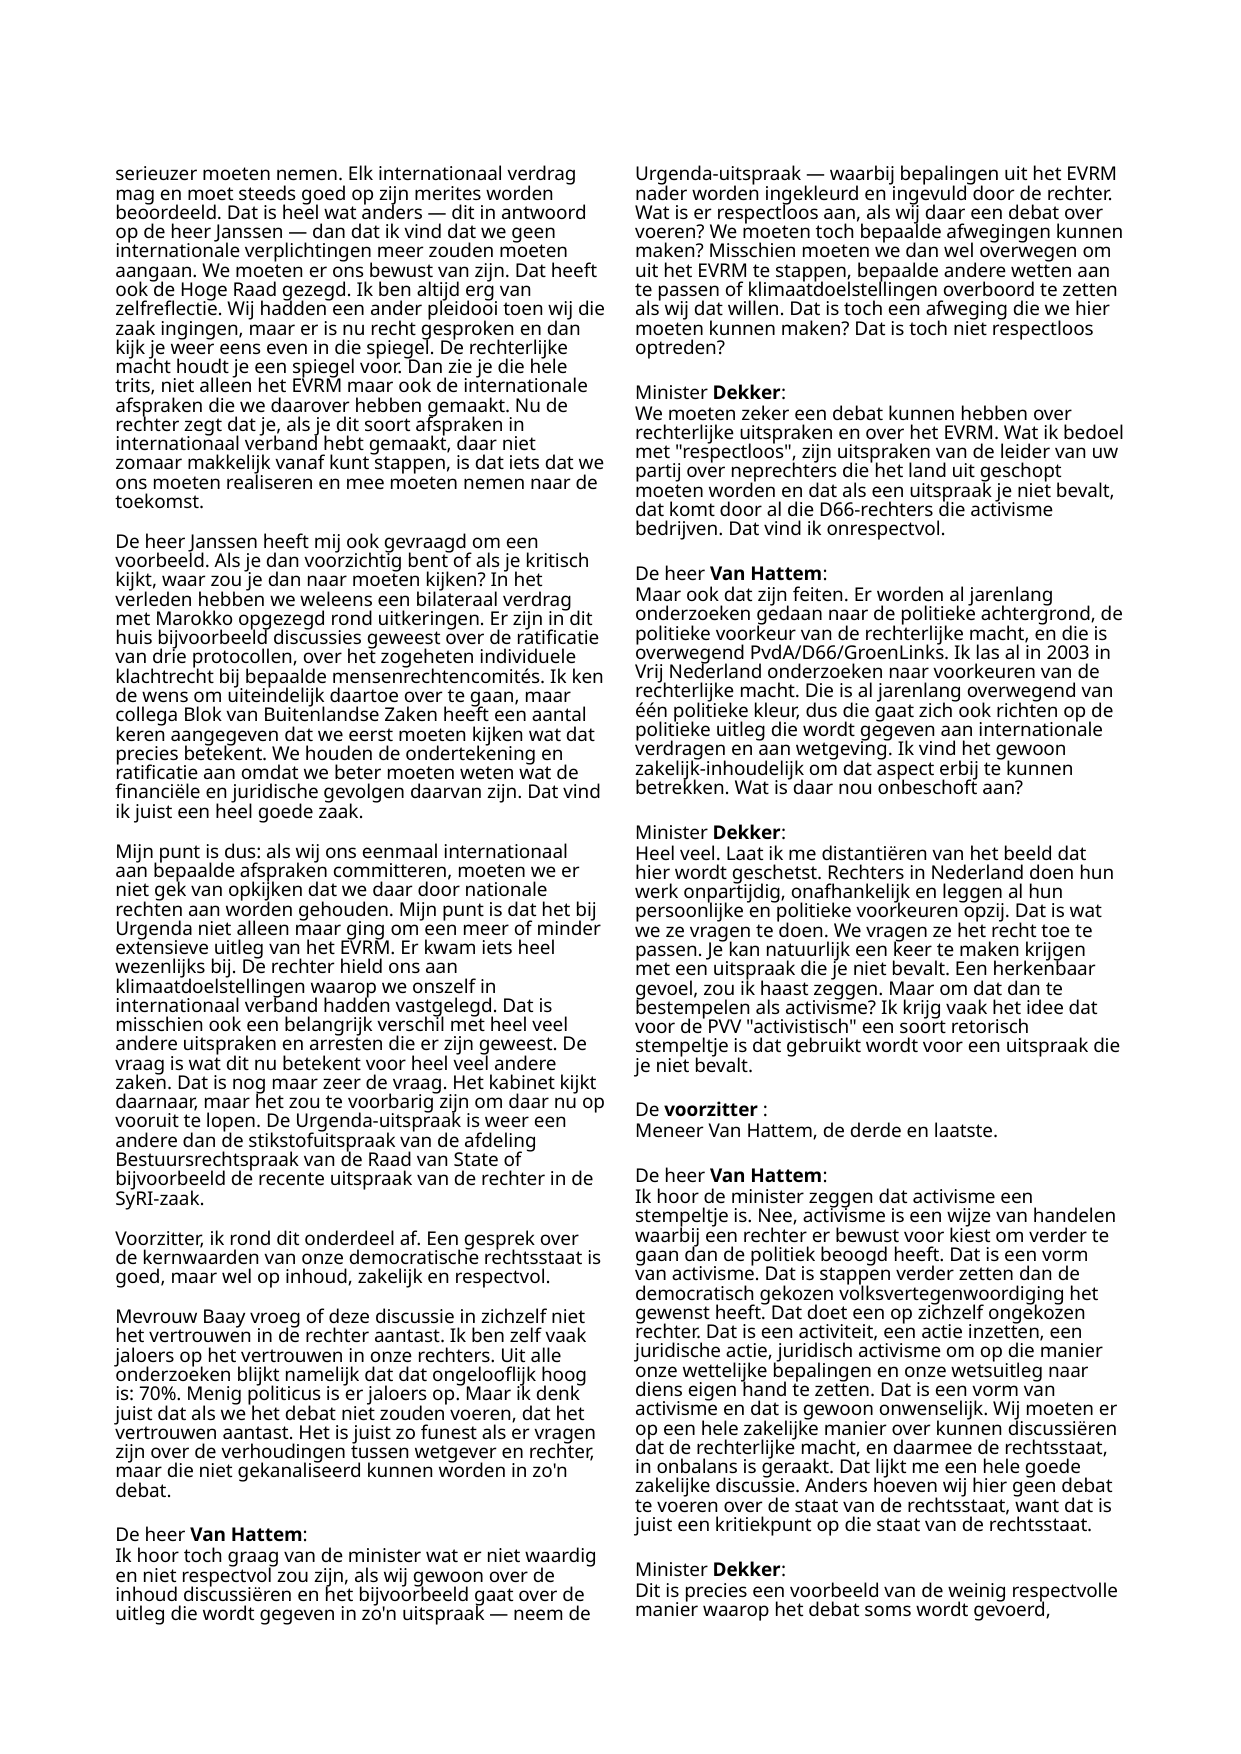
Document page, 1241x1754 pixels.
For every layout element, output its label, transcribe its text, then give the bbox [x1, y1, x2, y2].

text Heel veel. Laat ik me distantiëren van het beeld dat hier wordt geschetst. Rechters in Nederland doen hun werk onpartijdig, onafhankelijk en leggen al hun persoonlijke en politieke voorkeuren opzij. Dat is wat we ze vragen te doen. We vragen ze het recht toe te passen. Je kan natuurlijk een keer te maken krijgen met een uitspraak die je niet bevalt. Een herkenbaar gevoel, zou ik haast zeggen. Maar om dat dan te bestempelen als activisme? Ik krijg vaak het idee dat voor de PVV "activistisch" een soort retorisch stempeltje is dat gebruikt wordt voor een uitspraak die je niet bevalt. [635, 844, 1125, 1076]
text Voorzitter, ik rond dit onderdeel af. Een gesprek over de kernwaarden van onze democratische rechtsstaat is goed, maar wel op inhoud, zakelijk en respectvol. [115, 1229, 605, 1287]
text De heer Van Hattem: [635, 560, 1125, 586]
text De heer Van Hattem: [115, 1522, 605, 1547]
text Ik hoor toch graag van de minister wat er niet waardig en niet respectvol zou zijn, als wij gewoon over de inhoud discussiëren en het bijvoorbeeld gaat over de uitleg die wordt gegeven in zo'n uitspraak — neem de [115, 1547, 605, 1624]
text Maar ook dat zijn feiten. Er worden al jarenlang onderzoeken gedaan naar de politieke achtergrond, de politieke voorkeur van de rechterlijke macht, en die is overwegend PvdA/D66/GroenLinks. Ik las al in 2003 in Vrij Nederland onderzoeken naar voorkeuren van de rechterlijke macht. Die is al jarenlang overwegend van één politieke kleur, dus die gaat zich ook richten op de politieke uitleg die wordt gegeven aan internationale verdragen en aan wetgeving. Ik vind het gewoon zakelijk-inhoudelijk om dat aspect erbij te kunnen betrekken. Wat is daar nou onbeschoft aan? [635, 586, 1125, 798]
text Dit is precies een voorbeeld van de weinig respectvolle manier waarop het debat soms wordt gevoerd, [635, 1582, 1125, 1620]
text De heer Van Hattem: [635, 1162, 1125, 1188]
text Minister Dekker: [635, 1556, 1125, 1582]
text Ik hoor de minister zeggen dat activisme een stempeltje is. Nee, activisme is een wijze van handelen waarbij een rechter er bewust voor kiest om verder te gaan dan de politiek beoogd heeft. Dat is een vorm van activisme. Dat is stappen verder zetten dan de democratisch gekozen volksvertegenwoordiging het gewenst heeft. Dat doet een op zichzelf ongekozen rechter. Dat is een activiteit, een actie inzetten, een juridische actie, juridisch activisme om op die manier onze wettelijke bepalingen en onze wetsuitleg naar diens eigen hand te zetten. Dat is een vorm van activisme en dat is gewoon onwenselijk. Wij moeten er op een hele zakelijke manier over kunnen discussiëren dat de rechterlijke macht, en daarmee de rechtsstaat, in onbalans is geraakt. Dat lijkt me een hele goede zakelijke discussie. Anders hoeven wij hier geen debat te voeren over de staat van de rechtsstaat, want dat is juist een kritiekpunt op die staat van de rechtsstaat. [635, 1188, 1125, 1535]
text Mijn punt is dus: als wij ons eenmaal internationaal aan bepaalde afspraken committeren, moeten we er niet gek van opkijken dat we daar door nationale rechten aan worden gehouden. Mijn punt is dat het bij Urgenda niet alleen maar ging om een meer of minder extensieve uitleg van het EVRM. Er kwam iets heel wezenlijks bij. De rechter hield ons aan klimaatdoelstellingen waarop we onszelf in internationaal verband hadden vastgelegd. Dat is misschien ook een belangrijk verschil met heel veel andere uitspraken en arresten die er zijn geweest. De vraag is wat dit nu betekent voor heel veel andere zaken. Dat is nog maar zeer de vraag. Het kabinet kijkt daarnaar, maar het zou te voorbarig zijn om daar nu op vooruit te lopen. De Urgenda-uitspraak is weer een andere dan de stikstofuitspraak van de afdeling Bestuursrechtspraak van de Raad van State of bijvoorbeeld de recente uitspraak van de rechter in de SyRI-zaak. [115, 843, 605, 1209]
text Minister Dekker: [635, 379, 1125, 404]
text Urgenda-uitspraak — waarbij bepalingen uit het EVRM nader worden ingekleurd en ingevuld door de rechter. Wat is er respectloos aan, als wij daar een debat over voeren? We moeten toch bepaalde afwegingen kunnen maken? Misschien moeten we dan wel overwegen om uit het EVRM te stappen, bepaalde andere wetten aan te passen of klimaatdoelstellingen overboord te zetten als wij dat willen. Dat is toch een afweging die we hier moeten kunnen maken? Dat is toch niet respectloos optreden? [635, 165, 1125, 358]
text De heer Janssen heeft mij ook gevraagd om een voorbeeld. Als je dan voorzichtig bent of als je kritisch kijkt, waar zou je dan naar moeten kijken? In het verleden hebben we weleens een bilateraal verdrag met Marokko opgezegd rond uitkeringen. Er zijn in dit huis bijvoorbeeld discussies geweest over de ratificatie van drie protocollen, over het zogeheten individuele klachtrecht bij bepaalde mensenrechtencomités. Ik ken de wens om uiteindelijk daartoe over te gaan, maar collega Blok van Buitenlandse Zaken heeft een aantal keren aangegeven dat we eerst moeten kijken wat dat precies betekent. We houden de ondertekening en ratificatie aan omdat we beter moeten weten wat de financiële en juridische gevolgen daarvan zijn. Dat vind ik juist een heel goede zaak. [115, 533, 605, 822]
text Mevrouw Baay vroeg of deze discussie in zichzelf niet het vertrouwen in de rechter aantast. Ik ben zelf vaak jaloers op het vertrouwen in onze rechters. Uit alle onderzoeken blijkt namelijk dat dat ongelooflijk hoog is: 70%. Menig politicus is er jaloers op. Maar ik denk juist dat als we het debat niet zouden voeren, dat het vertrouwen aantast. Het is juist zo funest als er vragen zijn over de verhoudingen tussen wetgever en rechter, maar die niet gekanaliseerd kunnen worden in zo'n debat. [115, 1308, 605, 1501]
text De voorzitter : [635, 1097, 1125, 1122]
text Meneer Van Hattem, de derde en laatste. [635, 1122, 1125, 1142]
text Minister Dekker: [635, 819, 1125, 844]
text serieuzer moeten nemen. Elk internationaal verdrag mag en moet steeds goed op zijn merites worden beoordeeld. Dat is heel wat anders — dit in antwoord op de heer Janssen — dan dat ik vind dat we geen internationale verplichtingen meer zouden moeten aangaan. We moeten er ons bewust van zijn. Dat heeft ook de Hoge Raad gezegd. Ik ben altijd erg van zelfreflectie. Wij hadden een ander pleidooi toen wij die zaak ingingen, maar er is nu recht gesproken en dan kijk je weer eens even in die spiegel. De rechterlijke macht houdt je een spiegel voor. Dan zie je die hele trits, niet alleen het EVRM maar ook de internationale afspraken die we daarover hebben gemaakt. Nu de rechter zegt dat je, als je dit soort afspraken in internationaal verband hebt gemaakt, daar niet zomaar makkelijk vanaf kunt stappen, is dat iets dat we ons moeten realiseren en mee moeten nemen naar de toekomst. [115, 165, 605, 512]
text We moeten zeker een debat kunnen hebben over rechterlijke uitspraken en over het EVRM. Wat ik bedoel met "respectloos", zijn uitspraken van de leider van uw partij over neprechters die het land uit geschopt moeten worden en dat als een uitspraak je niet bevalt, dat komt door al die D66-rechters die activisme bedrijven. Dat vind ik onrespectvol. [635, 404, 1125, 539]
